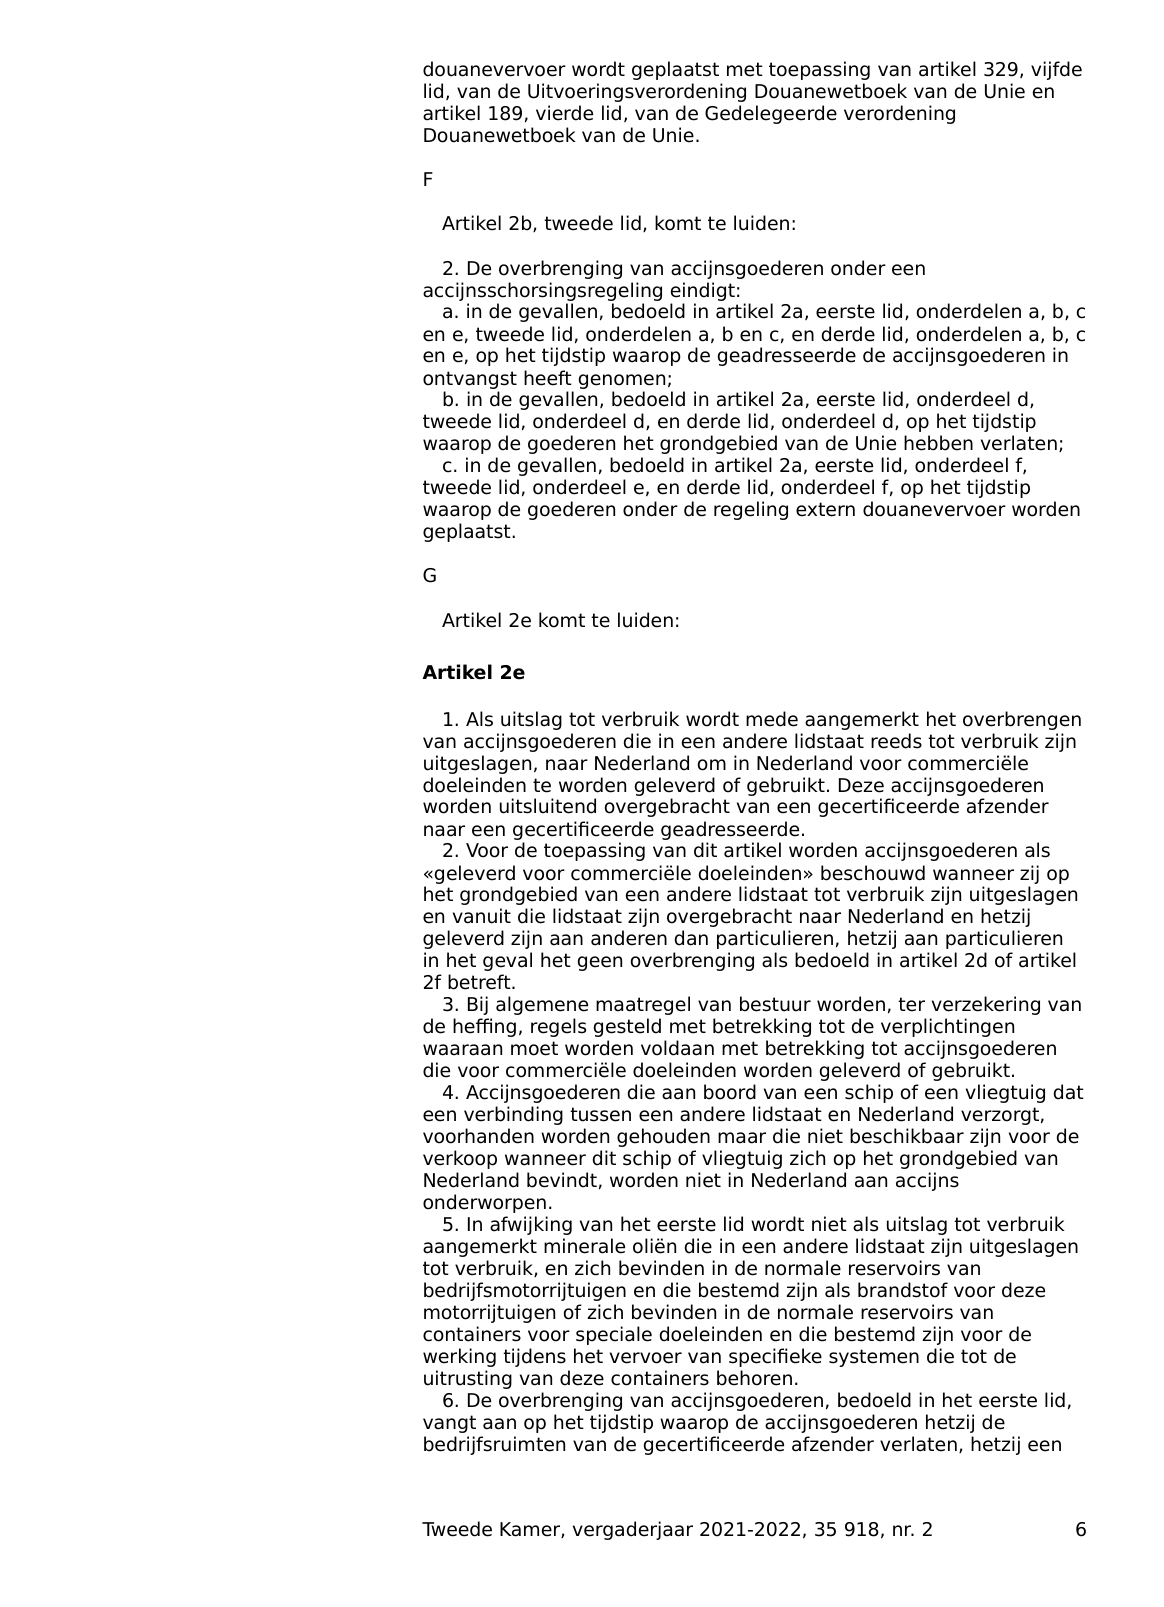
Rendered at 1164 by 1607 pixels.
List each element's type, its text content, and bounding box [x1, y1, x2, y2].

text G [422, 565, 1087, 587]
text b. in de gevallen, bedoeld in artikel 2a, eerste lid, onderdeel d, tweede lid, onderdeel d, en derde lid, onderdeel d, op het tijdstip waarop de goederen het grondgebied van de Unie hebben verlaten; [422, 389, 1087, 455]
text 2. Voor de toepassing van dit artikel worden accijnsgoederen als «geleverd voor commerciële doeleinden» beschouwd wanneer zij op het grondgebied van een andere lidstaat tot verbruik zijn uitgeslagen en vanuit die lidstaat zijn overgebracht naar Nederland en hetzij geleverd zijn aan anderen dan particulieren, hetzij aan particulieren in het geval het geen overbrenging als bedoeld in artikel 2d of artikel 2f betreft. [422, 840, 1087, 994]
text Artikel 2b, tweede lid, komt te luiden: [422, 213, 1087, 235]
text a. in de gevallen, bedoeld in artikel 2a, eerste lid, onderdelen a, b, c en e, tweede lid, onderdelen a, b en c, en derde lid, onderdelen a, b, c en e, op het tijdstip waarop de geadresseerde de accijnsgoederen in ontvangst heeft genomen; [422, 301, 1087, 389]
text F [422, 169, 1087, 191]
text 5. In afwijking van het eerste lid wordt niet als uitslag tot verbruik aangemerkt minerale oliën die in een andere lidstaat zijn uitgeslagen tot verbruik, en zich bevinden in de normale reservoirs van bedrijfsmotorrijtuigen en die bestemd zijn als brandstof voor deze motorrijtuigen of zich bevinden in de normale reservoirs van containers voor speciale doeleinden en die bestemd zijn voor de werking tijdens het vervoer van specifieke systemen die tot de uitrusting van deze containers behoren. [422, 1214, 1087, 1390]
text 2. De overbrenging van accijnsgoederen onder een accijnsschorsingsregeling eindigt: [422, 257, 1087, 301]
text 3. Bij algemene maatregel van bestuur worden, ter verzekering van de heffing, regels gesteld met betrekking tot de verplichtingen waaraan moet worden voldaan met betrekking tot accijnsgoederen die voor commerciële doeleinden worden geleverd of gebruikt. [422, 994, 1087, 1082]
text Artikel 2e komt te luiden: [422, 609, 1087, 632]
text 4. Accijnsgoederen die aan boord van een schip of een vliegtuig dat een verbinding tussen een andere lidstaat en Nederland verzorgt, voorhanden worden gehouden maar die niet beschikbaar zijn voor de verkoop wanneer dit schip of vliegtuig zich op het grondgebied van Nederland bevindt, worden niet in Nederland aan accijns onderworpen. [422, 1082, 1087, 1214]
subtitle Artikel 2e [422, 662, 1087, 683]
text douanevervoer wordt geplaatst met toepassing van artikel 329, vijfde lid, van de Uitvoeringsverordening Douanewetboek van de Unie en artikel 189, vierde lid, van de Gedelegeerde verordening Douanewetboek van de Unie. [422, 59, 1087, 147]
text 6. De overbrenging van accijnsgoederen, bedoeld in het eerste lid, vangt aan op het tijdstip waarop de accijnsgoederen hetzij de bedrijfsruimten van de gecertificeerde afzender verlaten, hetzij een [422, 1390, 1087, 1456]
text c. in de gevallen, bedoeld in artikel 2a, eerste lid, onderdeel f, tweede lid, onderdeel e, en derde lid, onderdeel f, op het tijdstip waarop de goederen onder de regeling extern douanevervoer worden geplaatst. [422, 455, 1087, 543]
text 1. Als uitslag tot verbruik wordt mede aangemerkt het overbrengen van accijnsgoederen die in een andere lidstaat reeds tot verbruik zijn uitgeslagen, naar Nederland om in Nederland voor commerciële doeleinden te worden geleverd of gebruikt. Deze accijnsgoederen worden uitsluitend overgebracht van een gecertificeerde afzender naar een gecertificeerde geadresseerde. [422, 708, 1087, 840]
